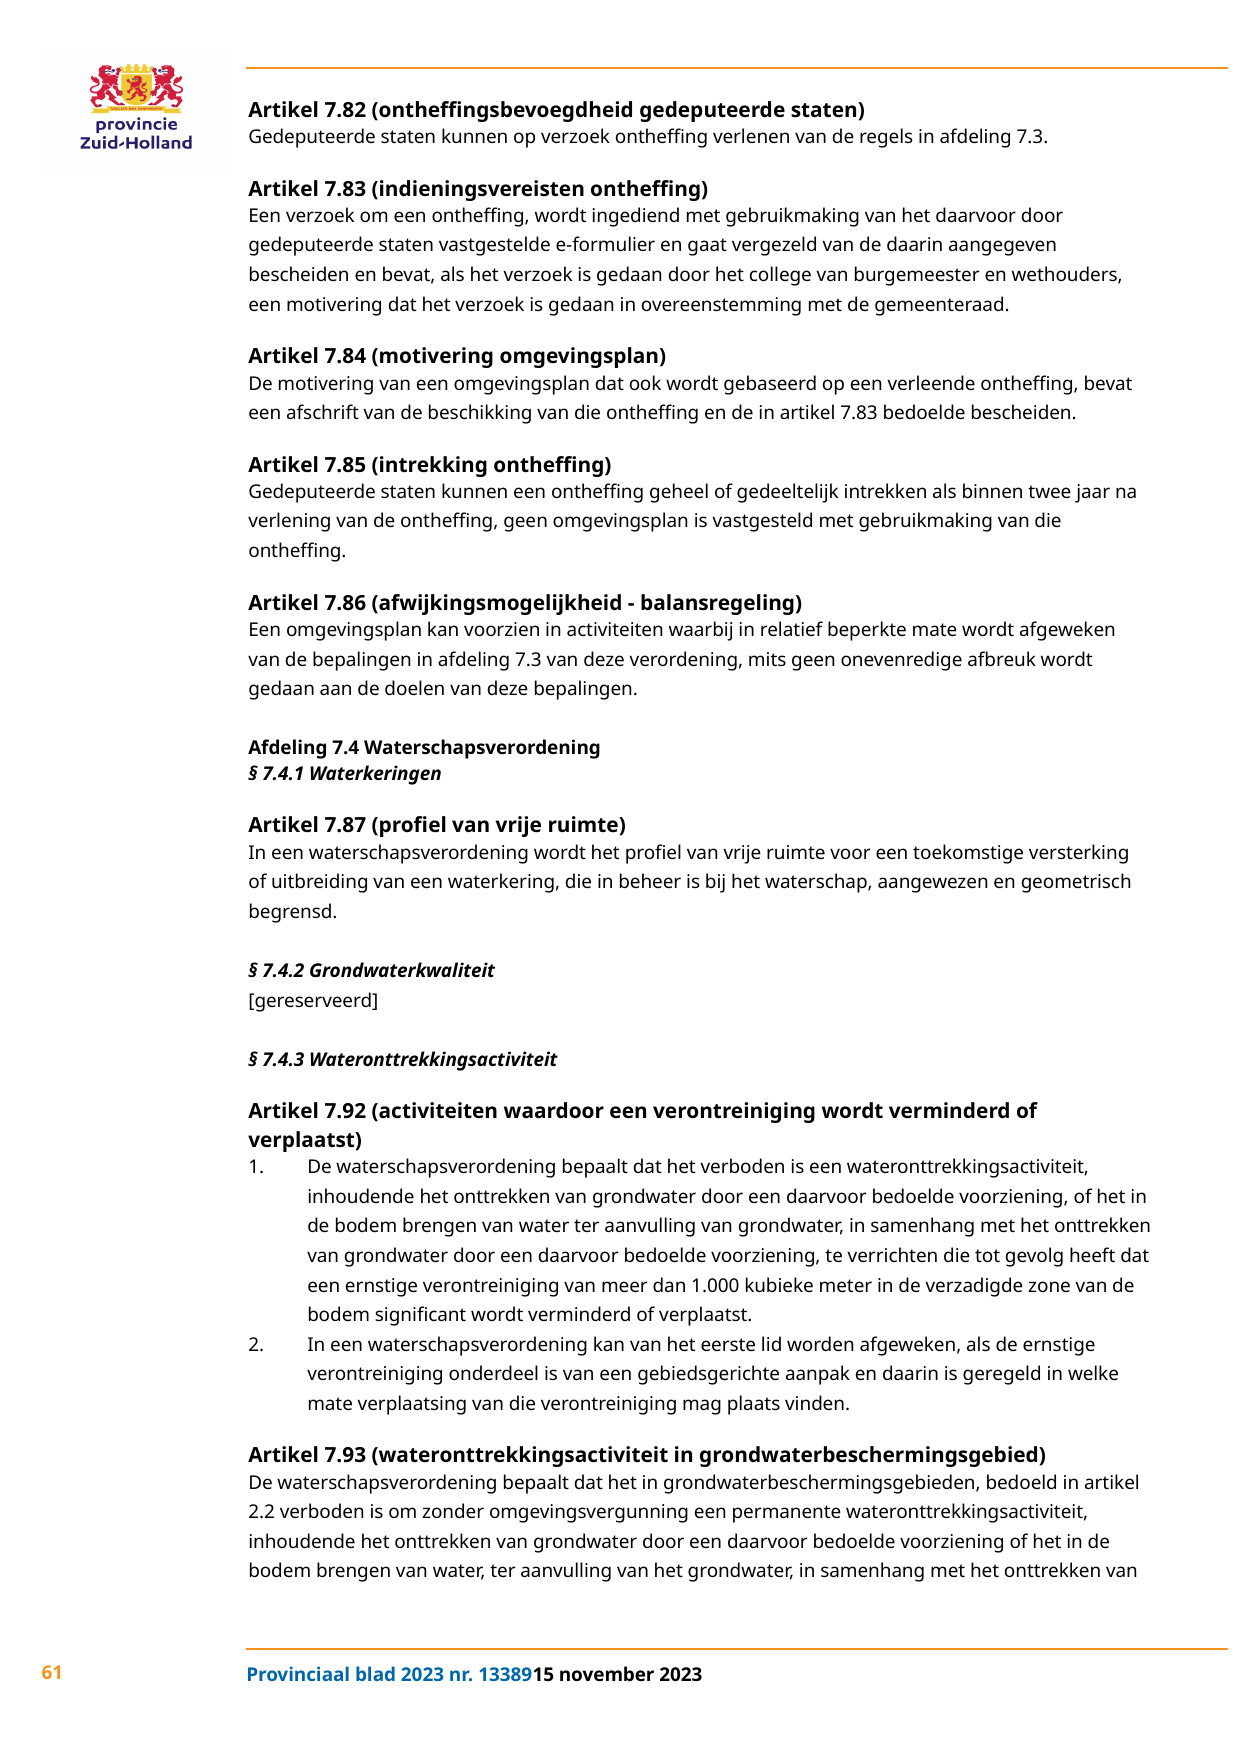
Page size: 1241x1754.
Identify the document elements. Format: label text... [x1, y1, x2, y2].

text Artikel 7.93 (wateronttrekkingsactiviteit in grondwaterbeschermingsgebied) [248, 1441, 1152, 1469]
text Afdeling 7.4 Waterschapsverordening [248, 734, 1152, 760]
text Gedeputeerde staten kunnen op verzoek ontheffing verlenen van de regels in afdeling 7.3. [248, 123, 1152, 149]
text § 7.4.3 Wateronttrekkingsactiviteit [248, 1046, 1152, 1072]
text [gereserveerd] [248, 987, 1152, 1013]
list In een waterschapsverordening kan van het eerste lid worden afgeweken, als de ernstige verontreiniging onderdeel is van een gebiedsgerichte aanpak en daarin is geregeld in welke mate verplaatsing van die verontreiniging mag plaats vinden. [248, 1331, 1152, 1416]
text De waterschapsverordening bepaalt dat het in grondwaterbeschermingsgebieden, bedoeld in artikel 2.2 verboden is om zonder omgevingsvergunning een permanente wateronttrekkingsactiviteit, inhoudende het onttrekken van grondwater door een daarvoor bedoelde voorziening of het in de bodem brengen van water, ter aanvulling van het grondwater, in samenhang met het onttrekken van [248, 1469, 1152, 1583]
text De motivering van een omgevingsplan dat ook wordt gebaseerd op een verleende ontheffing, bevat een afschrift van de beschikking van die ontheffing en de in artikel 7.83 bedoelde bescheiden. [248, 370, 1152, 425]
text Gedeputeerde staten kunnen een ontheffing geheel of gedeeltelijk intrekken als binnen twee jaar na verlening van de ontheffing, geen omgevingsplan is vastgesteld met gebruikmaking van die ontheffing. [248, 478, 1152, 563]
text Artikel 7.82 (ontheffingsbevoegdheid gedeputeerde staten) [248, 95, 1152, 123]
picture [41, 47, 231, 172]
text Artikel 7.84 (motivering omgevingsplan) [248, 341, 1152, 370]
text § 7.4.1 Waterkeringen [248, 760, 1152, 786]
text Artikel 7.85 (intrekking ontheffing) [248, 450, 1152, 478]
text Artikel 7.92 (activiteiten waardoor een verontreiniging wordt verminderd of verplaatst) [248, 1097, 1152, 1153]
text § 7.4.2 Grondwaterkwaliteit [248, 957, 1152, 983]
text In een waterschapsverordening wordt het profiel van vrije ruimte voor een toekomstige versterking of uitbreiding van een waterkering, die in beheer is bij het waterschap, aangewezen en geometrisch begrensd. [248, 839, 1152, 924]
list De waterschapsverordening bepaalt dat het verboden is een wateronttrekkingsactiviteit, inhoudende het onttrekken van grondwater door een daarvoor bedoelde voorziening, of het in de bodem brengen van water ter aanvulling van grondwater, in samenhang met het onttrekken van grondwater door een daarvoor bedoelde voorziening, te verrichten die tot gevolg heeft dat een ernstige verontreiniging van meer dan 1.000 kubieke meter in de verzadigde zone van de bodem significant wordt verminderd of verplaatst. [248, 1153, 1152, 1327]
text Artikel 7.87 (profiel van vrije ruimte) [248, 811, 1152, 839]
text Een omgevingsplan kan voorzien in activiteiten waarbij in relatief beperkte mate wordt afgeweken van de bepalingen in afdeling 7.3 van deze verordening, mits geen onevenredige afbreuk wordt gedaan aan de doelen van deze bepalingen. [248, 616, 1152, 701]
text Artikel 7.86 (afwijkingsmogelijkheid - balansregeling) [248, 588, 1152, 616]
text Artikel 7.83 (indieningsvereisten ontheffing) [248, 174, 1152, 202]
text Een verzoek om een ontheffing, wordt ingediend met gebruikmaking van het daarvoor door gedeputeerde staten vastgestelde e-formulier en gaat vergezeld van de daarin aangegeven bescheiden en bevat, als het verzoek is gedaan door het college van burgemeester en wethouders, een motivering dat het verzoek is gedaan in overeenstemming met de gemeenteraad. [248, 202, 1152, 317]
